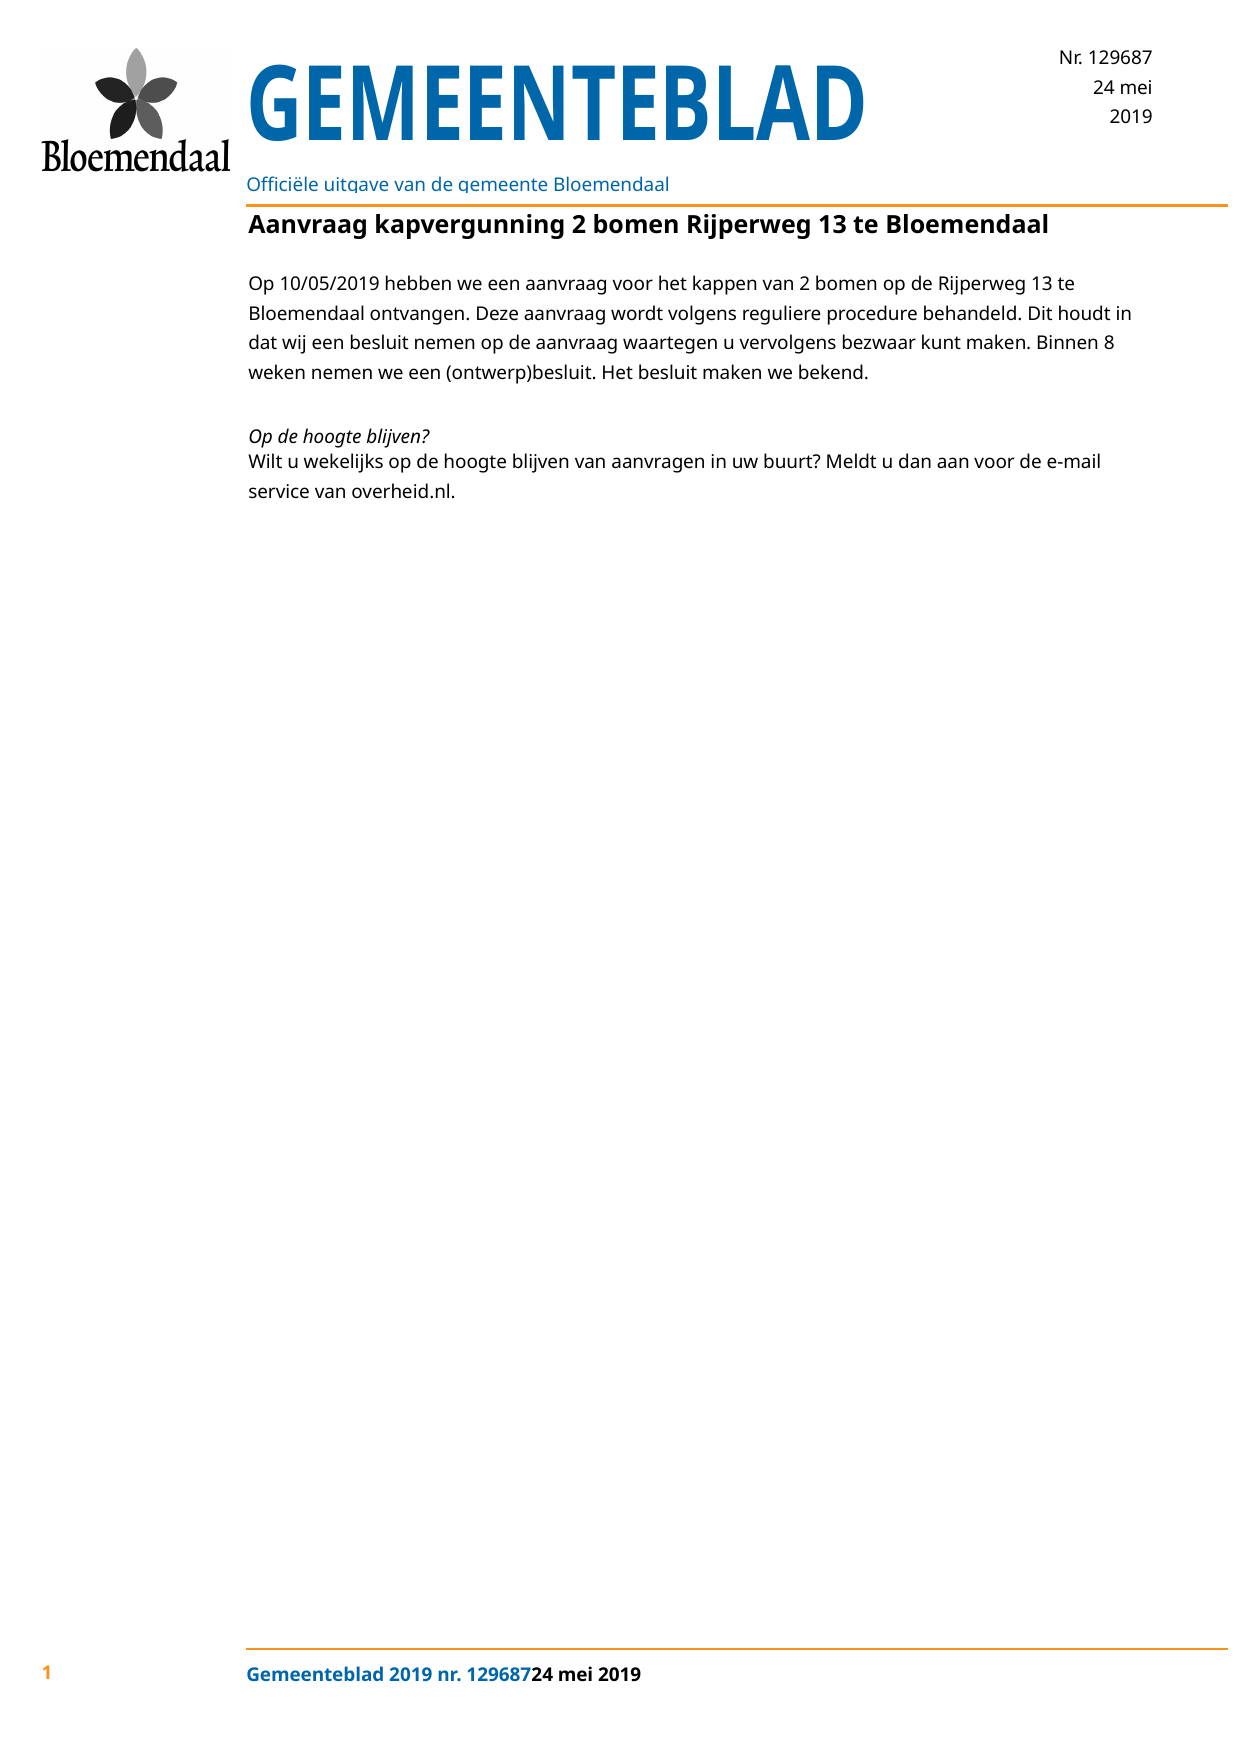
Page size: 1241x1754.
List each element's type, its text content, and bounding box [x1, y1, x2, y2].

text Op 10/05/2019 hebben we een aanvraag voor het kappen van 2 bomen op de Rijperweg 13 te Bloemendaal ontvangen. Deze aanvraag wordt volgens reguliere procedure behandeld. Dit houdt in dat wij een besluit nemen op de aanvraag waartegen u vervolgens bezwaar kunt maken. Binnen 8 weken nemen we een (ontwerp)besluit. Het besluit maken we bekend. [248, 270, 1152, 385]
text Wilt u wekelijks op de hoogte blijven van aanvragen in uw buurt? Meldt u dan aan voor de e-mail service van overheid.nl. [248, 449, 1152, 504]
text Op de hoogte blijven? [248, 423, 1152, 449]
text Aanvraag kapvergunning 2 bomen Rijperweg 13 te Bloemendaal [248, 207, 1152, 241]
picture [41, 47, 231, 172]
